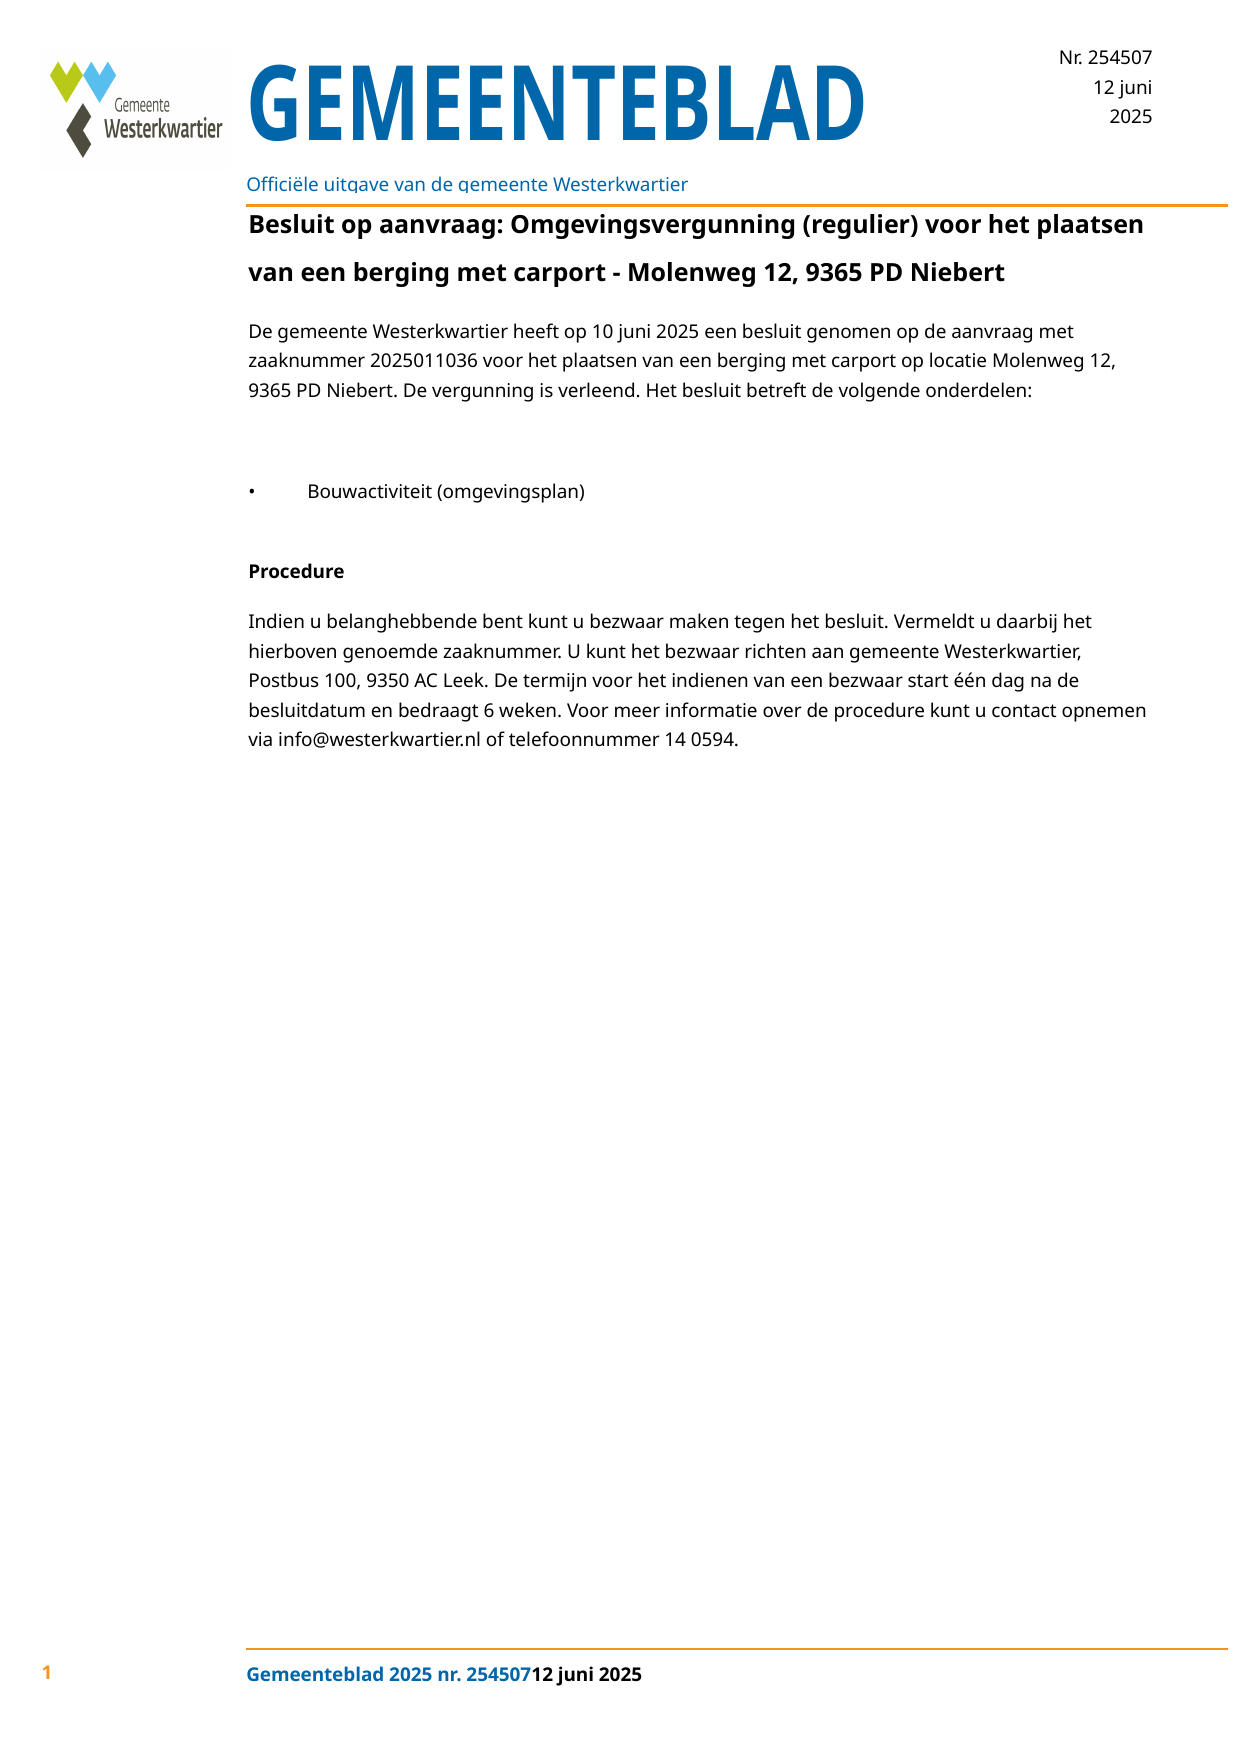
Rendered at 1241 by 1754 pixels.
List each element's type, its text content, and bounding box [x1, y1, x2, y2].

text De gemeente Westerkwartier heeft op 10 juni 2025 een besluit genomen op de aanvraag met zaaknummer 2025011036 voor het plaatsen van een berging met carport op locatie Molenweg 12, 9365 PD Niebert. De vergunning is verleend. Het besluit betreft de volgende onderdelen: [248, 318, 1152, 403]
picture [41, 47, 231, 172]
text Indien u belanghebbende bent kunt u bezwaar maken tegen het besluit. Vermeldt u daarbij het hierboven genoemde zaaknummer. U kunt het bezwaar richten aan gemeente Westerkwartier, Postbus 100, 9350 AC Leek. De termijn voor het indienen van een bezwaar start één dag na de besluitdatum en bedraagt 6 weken. Voor meer informatie over de procedure kunt u contact opnemen via info@westerkwartier.nl of telefoonnummer 14 0594. [248, 608, 1152, 752]
list Bouwactiviteit (omgevingsplan) [248, 478, 1152, 504]
text Procedure [248, 558, 1152, 584]
text Besluit op aanvraag: Omgevingsvergunning (regulier) voor het plaatsen van een berging met carport - Molenweg 12, 9365 PD Niebert [248, 207, 1152, 288]
